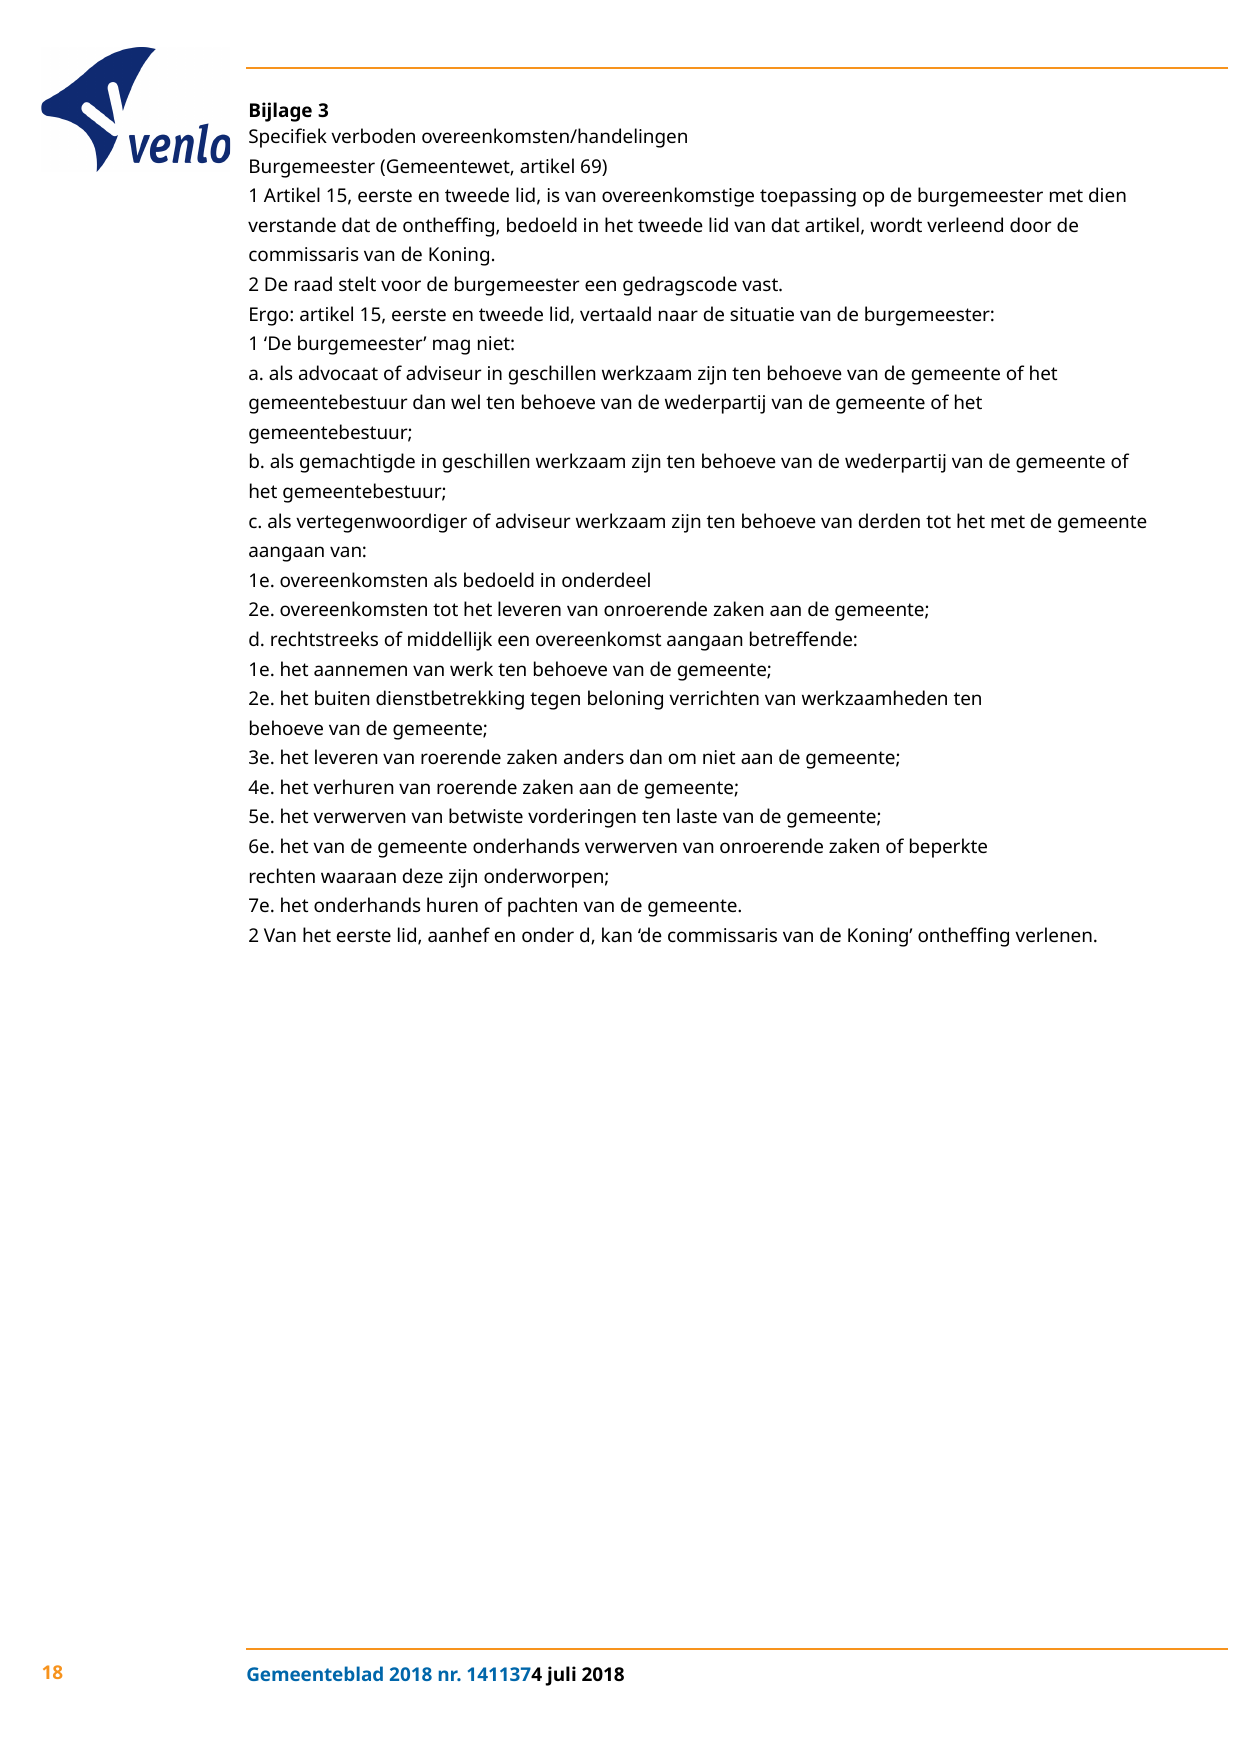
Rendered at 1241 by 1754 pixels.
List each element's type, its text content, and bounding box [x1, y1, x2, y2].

text Ergo: artikel 15, eerste en tweede lid, vertaald naar de situatie van de burgemeester: [248, 301, 1152, 327]
text 7e. het onderhands huren of pachten van de gemeente. [248, 892, 1152, 918]
text 2 De raad stelt voor de burgemeester een gedragscode vast. [248, 271, 1152, 297]
text 2e. het buiten dienstbetrekking tegen beloning verrichten van werkzaamheden ten [248, 685, 1152, 711]
text a. als advocaat of adviseur in geschillen werkzaam zijn ten behoeve van de gemeente of het gemeentebestuur dan wel ten behoeve van de wederpartij van de gemeente of het gemeentebestuur; [248, 360, 1152, 445]
text c. als vertegenwoordiger of adviseur werkzaam zijn ten behoeve van derden tot het met de gemeente aangaan van: [248, 508, 1152, 563]
text Burgemeester (Gemeentewet, artikel 69) [248, 153, 1152, 179]
text Specifiek verboden overeenkomsten/handelingen [248, 123, 1152, 149]
text 2e. overeenkomsten tot het leveren van onroerende zaken aan de gemeente; [248, 597, 1152, 622]
text 1e. het aannemen van werk ten behoeve van de gemeente; [248, 656, 1152, 682]
text rechten waaraan deze zijn onderworpen; [248, 863, 1152, 889]
text behoeve van de gemeente; [248, 715, 1152, 741]
text 2 Van het eerste lid, aanhef en onder d, kan ‘de commissaris van de Koning’ ontheffing verlenen. [248, 922, 1152, 948]
text b. als gemachtigde in geschillen werkzaam zijn ten behoeve van de wederpartij van de gemeente of het gemeentebestuur; [248, 449, 1152, 504]
text d. rechtstreeks of middellijk een overeenkomst aangaan betreffende: [248, 626, 1152, 652]
text 5e. het verwerven van betwiste vorderingen ten laste van de gemeente; [248, 804, 1152, 829]
text 3e. het leveren van roerende zaken anders dan om niet aan de gemeente; [248, 744, 1152, 770]
text 1 Artikel 15, eerste en tweede lid, is van overeenkomstige toepassing op de burgemeester met dien verstande dat de ontheffing, bedoeld in het tweede lid van dat artikel, wordt verleend door de commissaris van de Koning. [248, 182, 1152, 267]
text 4e. het verhuren van roerende zaken aan de gemeente; [248, 774, 1152, 800]
text 1e. overeenkomsten als bedoeld in onderdeel [248, 567, 1152, 593]
text Bijlage 3 [248, 95, 1152, 123]
text 6e. het van de gemeente onderhands verwerven van onroerende zaken of beperkte [248, 833, 1152, 859]
text 1 ‘De burgemeester’ mag niet: [248, 330, 1152, 356]
picture [41, 47, 231, 172]
